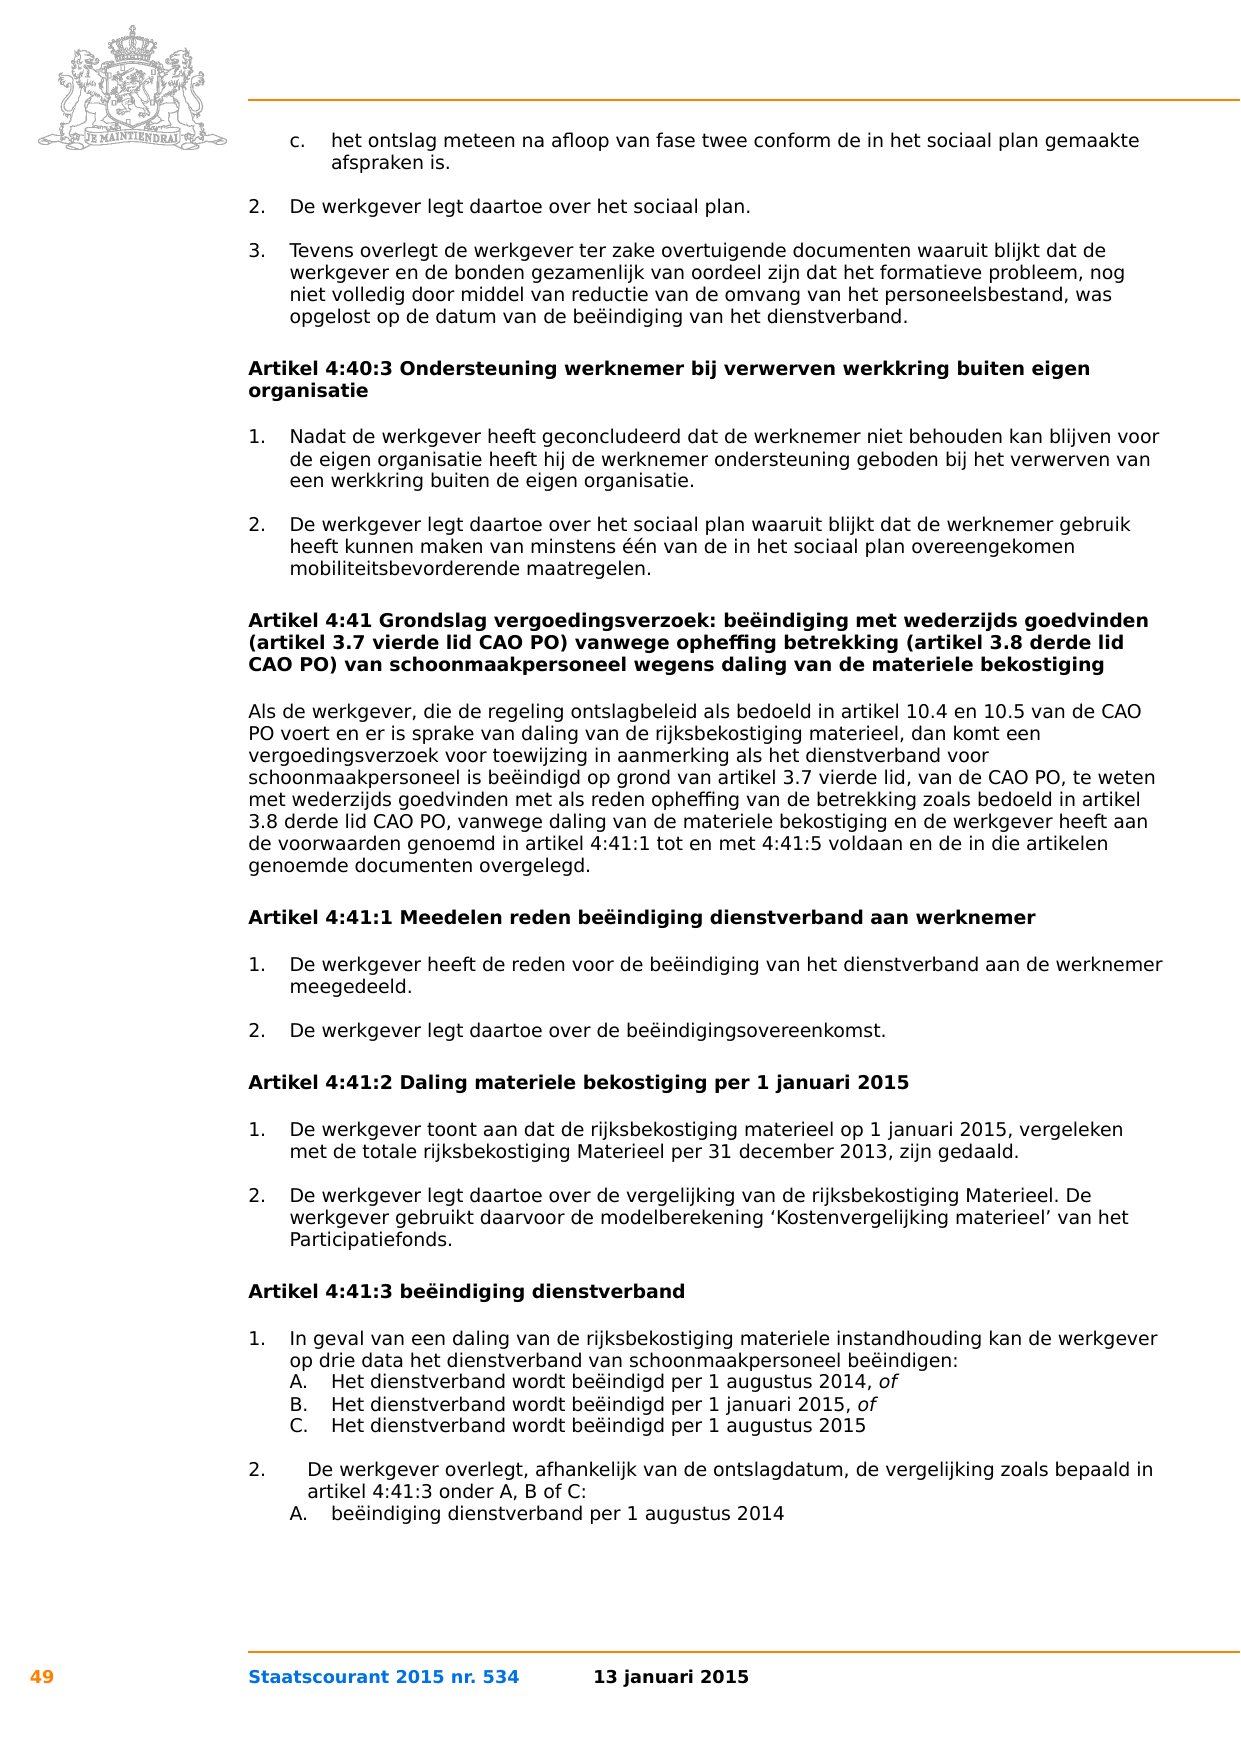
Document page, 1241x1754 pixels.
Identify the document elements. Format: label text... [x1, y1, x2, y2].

text A. beëindiging dienstverband per 1 augustus 2014 [289, 1503, 1163, 1525]
text 2. De werkgever legt daartoe over de beëindigingsovereenkomst. [248, 1020, 1163, 1042]
text C. Het dienstverband wordt beëindigd per 1 augustus 2015 [289, 1415, 1163, 1437]
text 1. Nadat de werkgever heeft geconcludeerd dat de werknemer niet behouden kan blijven voor de eigen organisatie heeft hij de werknemer ondersteuning geboden bij het verwerven van een werkkring buiten de eigen organisatie. [248, 426, 1163, 492]
text 1. De werkgever heeft de reden voor de beëindiging van het dienstverband aan de werknemer meegedeeld. [248, 954, 1163, 998]
picture [38, 25, 227, 150]
subtitle Artikel 4:41 Grondslag vergoedingsverzoek: beëindiging met wederzijds goedvinden (artikel 3.7 vierde lid CAO PO) vanwege opheffing betrekking (artikel 3.8 derde lid CAO PO) van schoonmaakpersoneel wegens daling van de materiele bekostiging [248, 610, 1163, 676]
text 3. Tevens overlegt de werkgever ter zake overtuigende documenten waaruit blijkt dat de werkgever en de bonden gezamenlijk van oordeel zijn dat het formatieve probleem, nog niet volledig door middel van reductie van de omvang van het personeelsbestand, was opgelost op de datum van de beëindiging van het dienstverband. [248, 239, 1163, 327]
text A. Het dienstverband wordt beëindigd per 1 augustus 2014, of [289, 1371, 1163, 1393]
text B. Het dienstverband wordt beëindigd per 1 januari 2015, of [289, 1393, 1163, 1415]
subtitle Artikel 4:41:2 Daling materiele bekostiging per 1 januari 2015 [248, 1072, 1163, 1094]
text 2. De werkgever overlegt, afhankelijk van de ontslagdatum, de vergelijking zoals bepaald in artikel 4:41:3 onder A, B of C: [248, 1459, 1163, 1503]
text 2. De werkgever legt daartoe over het sociaal plan. [248, 196, 1163, 218]
subtitle Artikel 4:41:3 beëindiging dienstverband [248, 1281, 1163, 1302]
text c. het ontslag meteen na afloop van fase twee conform de in het sociaal plan gemaakte afspraken is. [289, 130, 1163, 174]
subtitle Artikel 4:40:3 Ondersteuning werknemer bij verwerven werkkring buiten eigen organisatie [248, 357, 1163, 401]
subtitle Artikel 4:41:1 Meedelen reden beëindiging dienstverband aan werknemer [248, 907, 1163, 929]
text Als de werkgever, die de regeling ontslagbeleid als bedoeld in artikel 10.4 en 10.5 van de CAO PO voert en er is sprake van daling van de rijksbekostiging materieel, dan komt een vergoedingsverzoek voor toewijzing in aanmerking als het dienstverband voor schoonmaakpersoneel is beëindigd op grond van artikel 3.7 vierde lid, van de CAO PO, te weten met wederzijds goedvinden met als reden opheffing van de betrekking zoals bedoeld in artikel 3.8 derde lid CAO PO, vanwege daling van de materiele bekostiging en de werkgever heeft aan de voorwaarden genoemd in artikel 4:41:1 tot en met 4:41:5 voldaan en de in die artikelen genoemde documenten overgelegd. [248, 701, 1163, 877]
text 1. De werkgever toont aan dat de rijksbekostiging materieel op 1 januari 2015, vergeleken met de totale rijksbekostiging Materieel per 31 december 2013, zijn gedaald. [248, 1119, 1163, 1163]
text 2. De werkgever legt daartoe over de vergelijking van de rijksbekostiging Materieel. De werkgever gebruikt daarvoor de modelberekening ‘Kostenvergelijking materieel’ van het Participatiefonds. [248, 1184, 1163, 1251]
text 2. De werkgever legt daartoe over het sociaal plan waaruit blijkt dat de werknemer gebruik heeft kunnen maken van minstens één van de in het sociaal plan overeengekomen mobiliteitsbevorderende maatregelen. [248, 514, 1163, 580]
text 1. In geval van een daling van de rijksbekostiging materiele instandhouding kan de werkgever op drie data het dienstverband van schoonmaakpersoneel beëindigen: [248, 1327, 1163, 1371]
